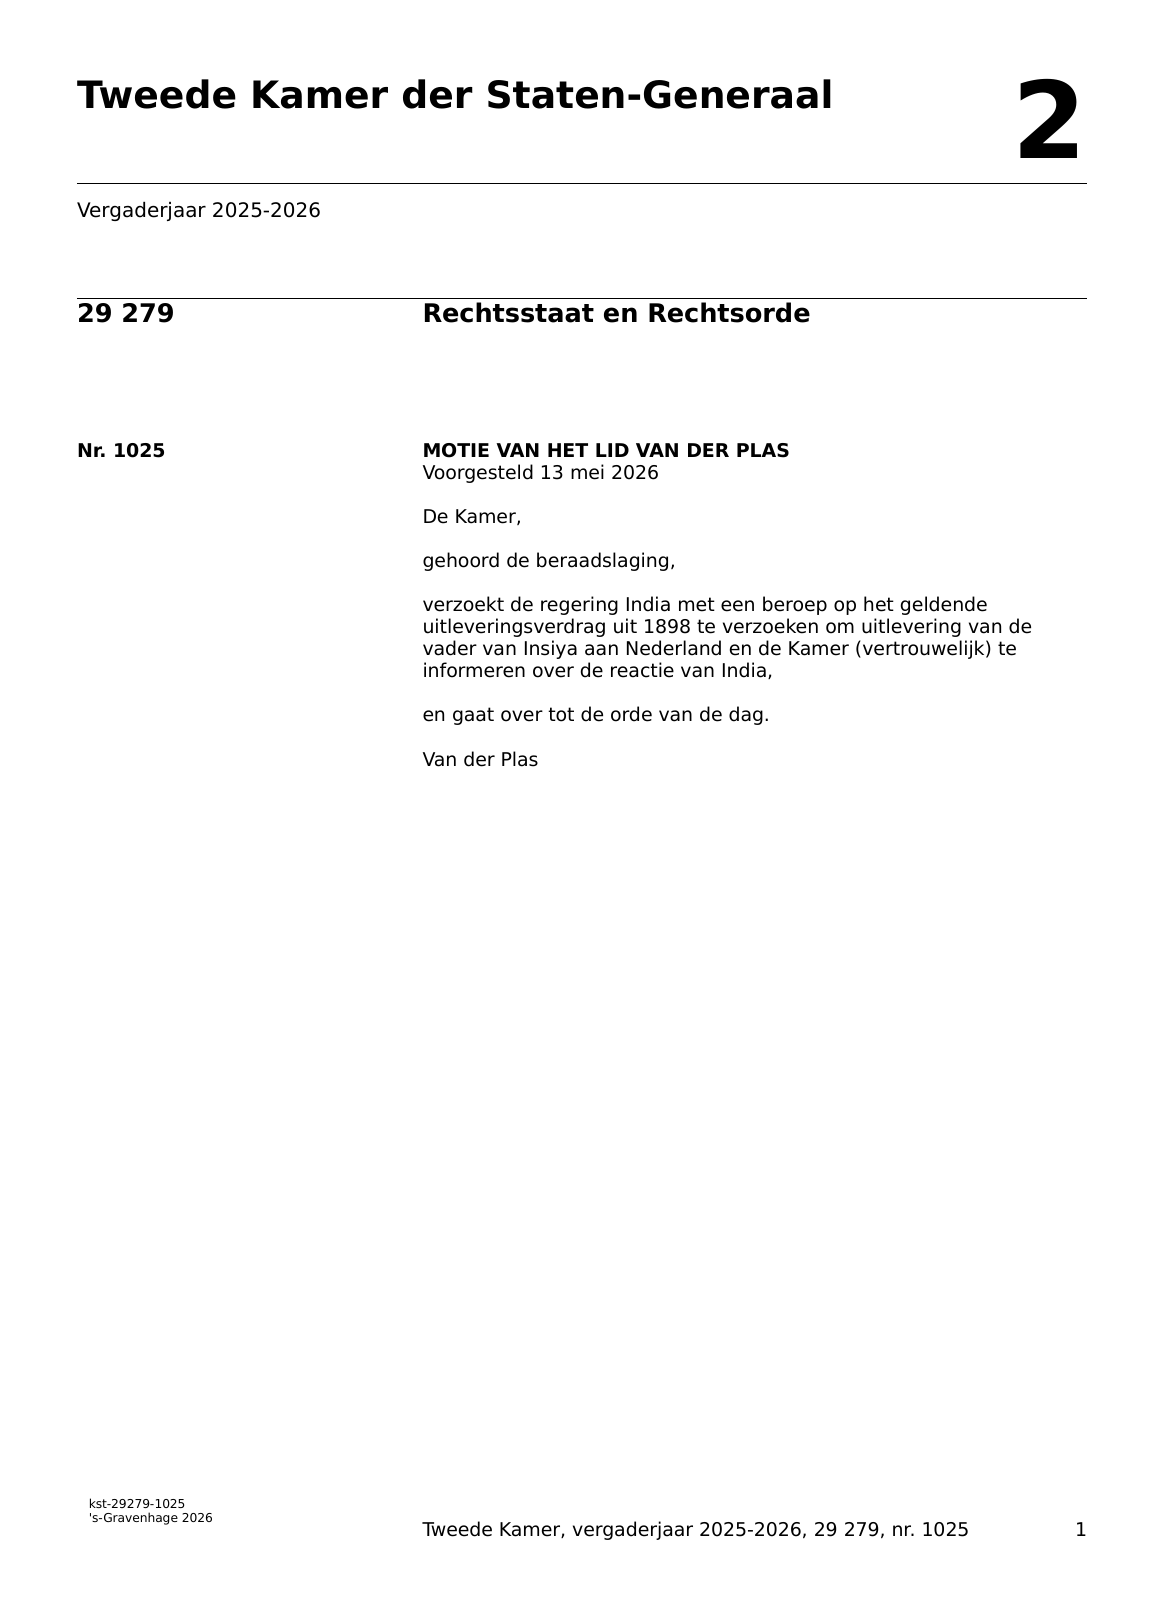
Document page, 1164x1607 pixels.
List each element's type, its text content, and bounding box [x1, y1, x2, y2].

table_cell Vergaderjaar 2025-2026 [77, 184, 1087, 298]
text verzoekt de regering India met een beroep op het geldende uitleveringsverdrag uit 1898 te verzoeken om uitlevering van de vader van Insiya aan Nederland en de Kamer (vertrouwelijk) te informeren over de reactie van India, [422, 594, 1087, 682]
text kst-29279-1025 [88, 1497, 323, 1511]
text en gaat over tot de orde van de dag. [422, 704, 1087, 726]
text gehoord de beraadslaging, [422, 550, 1087, 572]
text De Kamer, [422, 506, 1087, 528]
text 's-Gravenhage 2026 [88, 1511, 323, 1525]
table_header 2 [886, 59, 1087, 183]
subtitle 29 279 Rechtsstaat en Rechtsorde [77, 299, 1087, 329]
text Van der Plas [422, 748, 1087, 770]
subtitle Nr. 1025 MOTIE VAN HET LID VAN DER PLAS [77, 440, 1087, 462]
table_header Tweede Kamer der Staten-Generaal [77, 59, 886, 183]
text Voorgesteld 13 mei 2026 [422, 462, 1087, 484]
